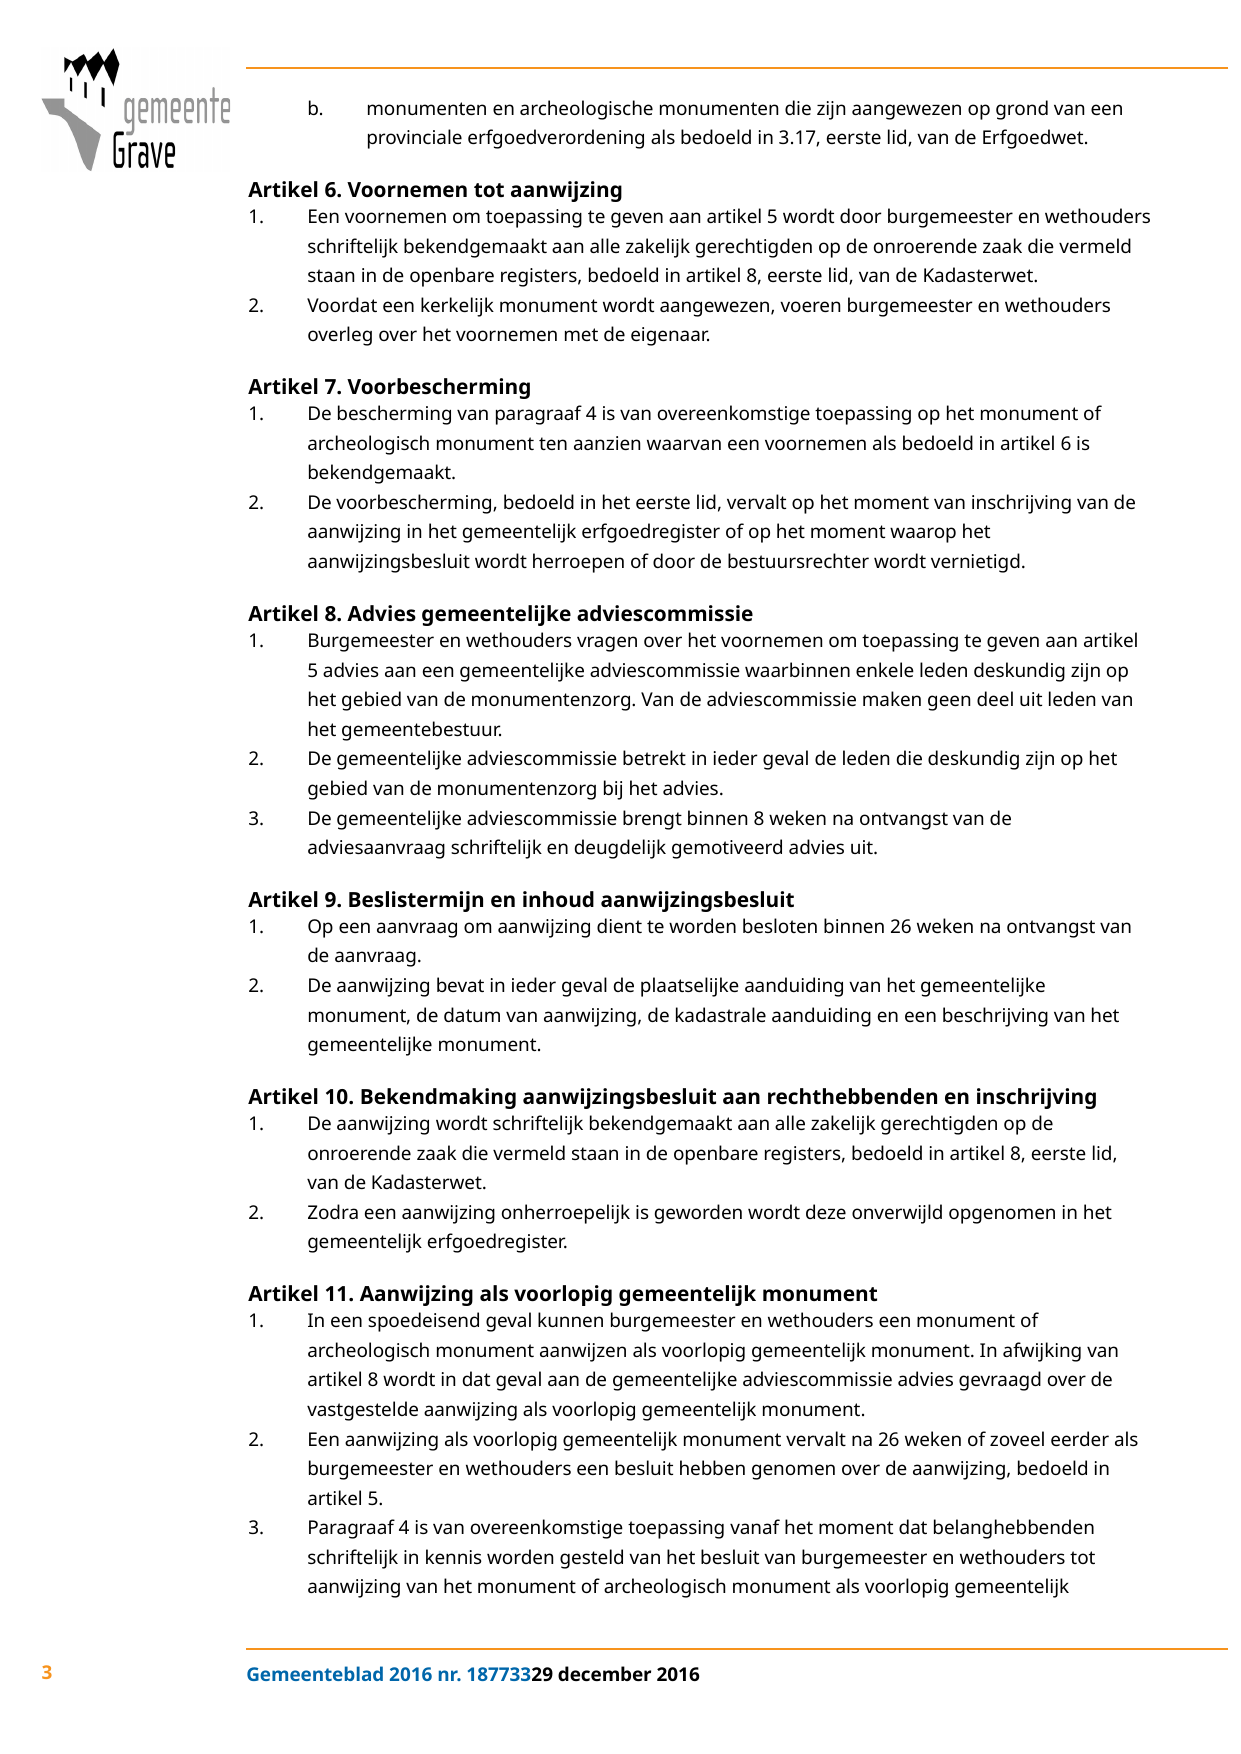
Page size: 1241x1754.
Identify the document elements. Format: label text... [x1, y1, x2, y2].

list De bescherming van paragraaf 4 is van overeenkomstige toepassing op het monument of archeologisch monument ten aanzien waarvan een voornemen als bedoeld in artikel 6 is bekendgemaakt. [248, 400, 1152, 485]
list Zodra een aanwijzing onherroepelijk is geworden wordt deze onverwijld opgenomen in het gemeentelijk erfgoedregister. [248, 1199, 1152, 1254]
list Op een aanvraag om aanwijzing dient te worden besloten binnen 26 weken na ontvangst van de aanvraag. [248, 913, 1152, 968]
list De voorbescherming, bedoeld in het eerste lid, vervalt op het moment van inschrijving van de aanwijzing in het gemeentelijk erfgoedregister of op het moment waarop het aanwijzingsbesluit wordt herroepen of door de bestuursrechter wordt vernietigd. [248, 489, 1152, 574]
list Paragraaf 4 is van overeenkomstige toepassing vanaf het moment dat belanghebbenden schriftelijk in kennis worden gesteld van het besluit van burgemeester en wethouders tot aanwijzing van het monument of archeologisch monument als voorlopig gemeentelijk [248, 1514, 1152, 1599]
list Voordat een kerkelijk monument wordt aangewezen, voeren burgemeester en wethouders overleg over het voornemen met de eigenaar. [248, 292, 1152, 347]
text Artikel 10. Bekendmaking aanwijzingsbesluit aan rechthebbenden en inschrijving [248, 1082, 1152, 1110]
text Artikel 9. Beslistermijn en inhoud aanwijzingsbesluit [248, 885, 1152, 913]
text Artikel 11. Aanwijzing als voorlopig gemeentelijk monument [248, 1279, 1152, 1307]
picture [41, 47, 231, 172]
list monumenten en archeologische monumenten die zijn aangewezen op grond van een provinciale erfgoedverordening als bedoeld in 3.17, eerste lid, van de Erfgoedwet. [307, 95, 1152, 150]
list Burgemeester en wethouders vragen over het voornemen om toepassing te geven aan artikel 5 advies aan een gemeentelijke adviescommissie waarbinnen enkele leden deskundig zijn op het gebied van de monumentenzorg. Van de adviescommissie maken geen deel uit leden van het gemeentebestuur. [248, 627, 1152, 742]
text Artikel 8. Advies gemeentelijke adviescommissie [248, 599, 1152, 627]
list De aanwijzing wordt schriftelijk bekendgemaakt aan alle zakelijk gerechtigden op de onroerende zaak die vermeld staan in de openbare registers, bedoeld in artikel 8, eerste lid, van de Kadasterwet. [248, 1110, 1152, 1195]
list In een spoedeisend geval kunnen burgemeester en wethouders een monument of archeologisch monument aanwijzen als voorlopig gemeentelijk monument. In afwijking van artikel 8 wordt in dat geval aan de gemeentelijke adviescommissie advies gevraagd over de vastgestelde aanwijzing als voorlopig gemeentelijk monument. [248, 1307, 1152, 1422]
list De gemeentelijke adviescommissie brengt binnen 8 weken na ontvangst van de adviesaanvraag schriftelijk en deugdelijk gemotiveerd advies uit. [248, 805, 1152, 860]
list Een voornemen om toepassing te geven aan artikel 5 wordt door burgemeester en wethouders schriftelijk bekendgemaakt aan alle zakelijk gerechtigden op de onroerende zaak die vermeld staan in de openbare registers, bedoeld in artikel 8, eerste lid, van de Kadasterwet. [248, 203, 1152, 288]
text Artikel 7. Voorbescherming [248, 372, 1152, 400]
list Een aanwijzing als voorlopig gemeentelijk monument vervalt na 26 weken of zoveel eerder als burgemeester en wethouders een besluit hebben genomen over de aanwijzing, bedoeld in artikel 5. [248, 1426, 1152, 1511]
list De gemeentelijke adviescommissie betrekt in ieder geval de leden die deskundig zijn op het gebied van de monumentenzorg bij het advies. [248, 746, 1152, 801]
list De aanwijzing bevat in ieder geval de plaatselijke aanduiding van het gemeentelijke monument, de datum van aanwijzing, de kadastrale aanduiding en een beschrijving van het gemeentelijke monument. [248, 972, 1152, 1057]
text Artikel 6. Voornemen tot aanwijzing [248, 175, 1152, 203]
